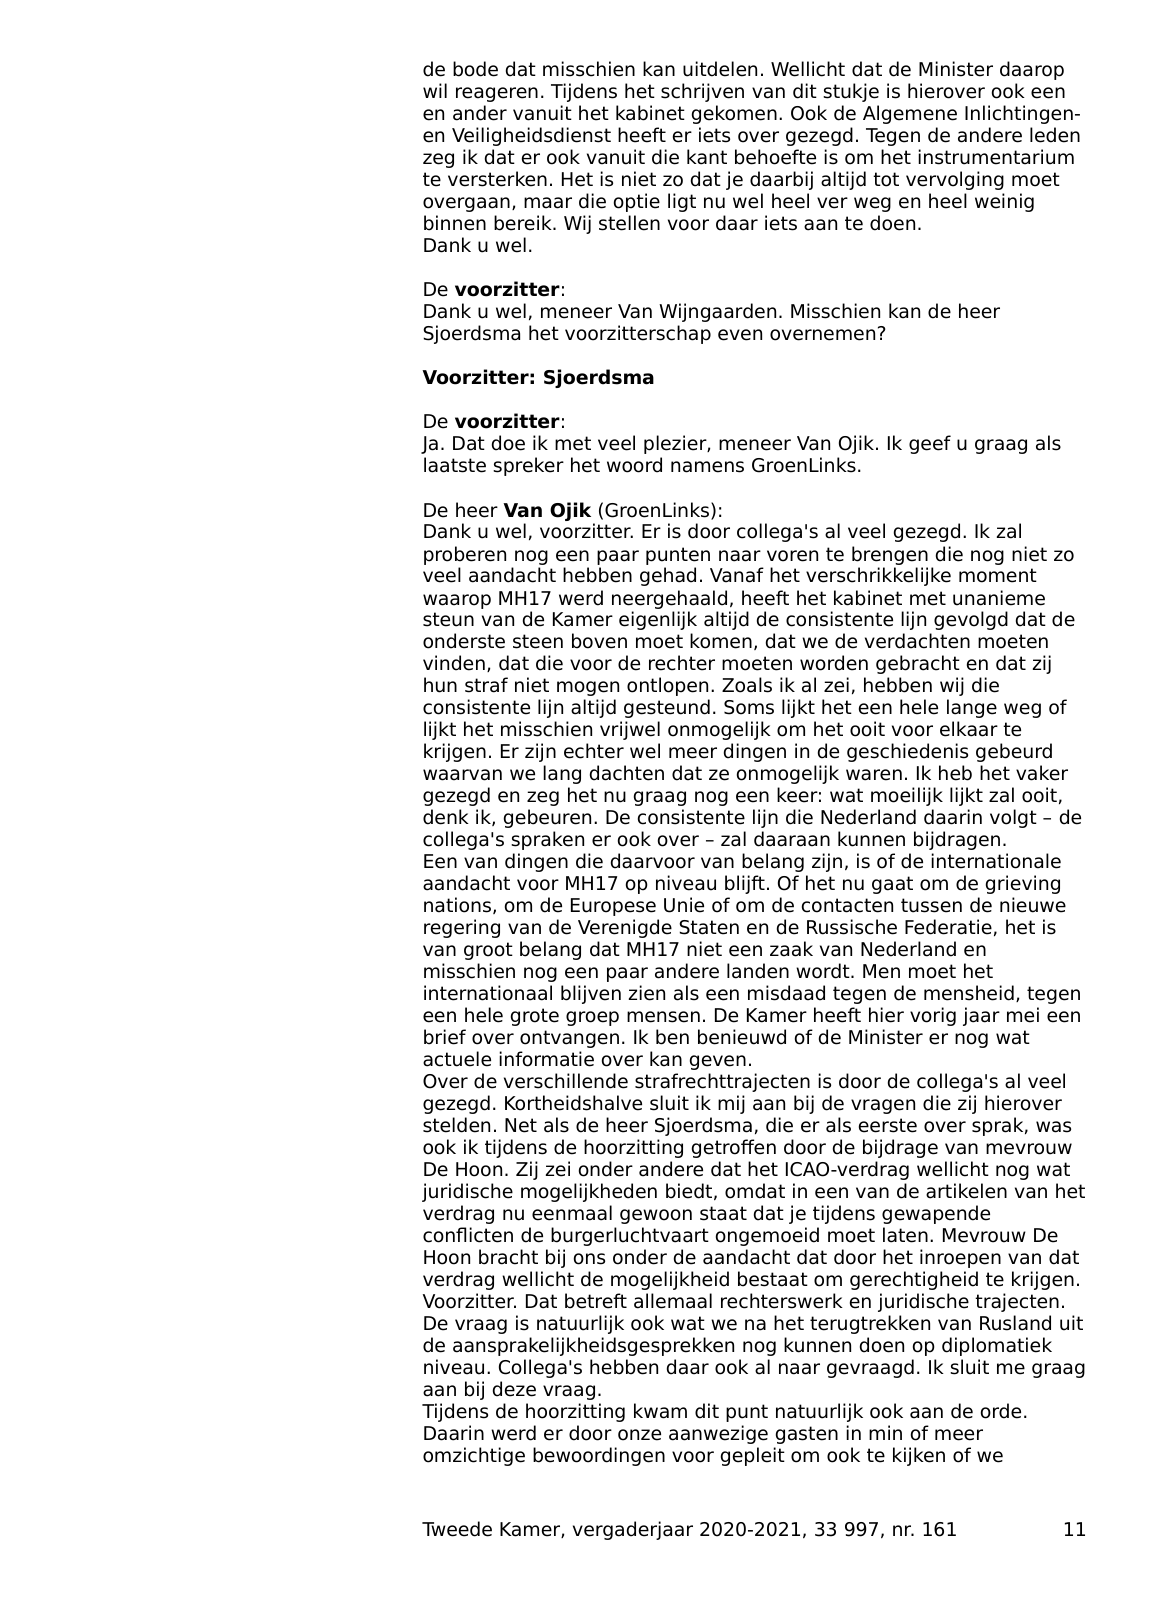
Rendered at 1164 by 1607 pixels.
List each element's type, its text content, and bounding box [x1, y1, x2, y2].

text De voorzitter: [422, 279, 1087, 301]
text De heer Van Ojik (GroenLinks): [422, 499, 1087, 521]
text Dank u wel. [422, 235, 1087, 257]
text Een van dingen die daarvoor van belang zijn, is of de internationale aandacht voor MH17 op niveau blijft. Of het nu gaat om de grieving nations, om de Europese Unie of om de contacten tussen de nieuwe regering van de Verenigde Staten en de Russische Federatie, het is van groot belang dat MH17 niet een zaak van Nederland en misschien nog een paar andere landen wordt. Men moet het internationaal blijven zien als een misdaad tegen de mensheid, tegen een hele grote groep mensen. De Kamer heeft hier vorig jaar mei een brief over ontvangen. Ik ben benieuwd of de Minister er nog wat actuele informatie over kan geven. [422, 851, 1087, 1071]
text Dank u wel, voorzitter. Er is door collega's al veel gezegd. Ik zal proberen nog een paar punten naar voren te brengen die nog niet zo veel aandacht hebben gehad. Vanaf het verschrikkelijke moment waarop MH17 werd neergehaald, heeft het kabinet met unanieme steun van de Kamer eigenlijk altijd de consistente lijn gevolgd dat de onderste steen boven moet komen, dat we de verdachten moeten vinden, dat die voor de rechter moeten worden gebracht en dat zij hun straf niet mogen ontlopen. Zoals ik al zei, hebben wij die consistente lijn altijd gesteund. Soms lijkt het een hele lange weg of lijkt het misschien vrijwel onmogelijk om het ooit voor elkaar te krijgen. Er zijn echter wel meer dingen in de geschiedenis gebeurd waarvan we lang dachten dat ze onmogelijk waren. Ik heb het vaker gezegd en zeg het nu graag nog een keer: wat moeilijk lijkt zal ooit, denk ik, gebeuren. De consistente lijn die Nederland daarin volgt – de collega's spraken er ook over – zal daaraan kunnen bijdragen. [422, 521, 1087, 851]
text Over de verschillende strafrechttrajecten is door de collega's al veel gezegd. Kortheidshalve sluit ik mij aan bij de vragen die zij hierover stelden. Net als de heer Sjoerdsma, die er als eerste over sprak, was ook ik tijdens de hoorzitting getroffen door de bijdrage van mevrouw De Hoon. Zij zei onder andere dat het ICAO-verdrag wellicht nog wat juridische mogelijkheden biedt, omdat in een van de artikelen van het verdrag nu eenmaal gewoon staat dat je tijdens gewapende conflicten de burgerluchtvaart ongemoeid moet laten. Mevrouw De Hoon bracht bij ons onder de aandacht dat door het inroepen van dat verdrag wellicht de mogelijkheid bestaat om gerechtigheid te krijgen. [422, 1071, 1087, 1291]
text de bode dat misschien kan uitdelen. Wellicht dat de Minister daarop wil reageren. Tijdens het schrijven van dit stukje is hierover ook een en ander vanuit het kabinet gekomen. Ook de Algemene Inlichtingen- en Veiligheidsdienst heeft er iets over gezegd. Tegen de andere leden zeg ik dat er ook vanuit die kant behoefte is om het instrumentarium te versterken. Het is niet zo dat je daarbij altijd tot vervolging moet overgaan, maar die optie ligt nu wel heel ver weg en heel weinig binnen bereik. Wij stellen voor daar iets aan te doen. [422, 59, 1087, 235]
text Tijdens de hoorzitting kwam dit punt natuurlijk ook aan de orde. Daarin werd er door onze aanwezige gasten in min of meer omzichtige bewoordingen voor gepleit om ook te kijken of we [422, 1401, 1087, 1467]
text Dank u wel, meneer Van Wijngaarden. Misschien kan de heer Sjoerdsma het voorzitterschap even overnemen? [422, 301, 1087, 345]
text Ja. Dat doe ik met veel plezier, meneer Van Ojik. Ik geef u graag als laatste spreker het woord namens GroenLinks. [422, 433, 1087, 477]
text Voorzitter. Dat betreft allemaal rechterswerk en juridische trajecten. De vraag is natuurlijk ook wat we na het terugtrekken van Rusland uit de aansprakelijkheidsgesprekken nog kunnen doen op diplomatiek niveau. Collega's hebben daar ook al naar gevraagd. Ik sluit me graag aan bij deze vraag. [422, 1291, 1087, 1401]
text De voorzitter: [422, 411, 1087, 433]
subtitle Voorzitter: Sjoerdsma [422, 367, 1087, 389]
